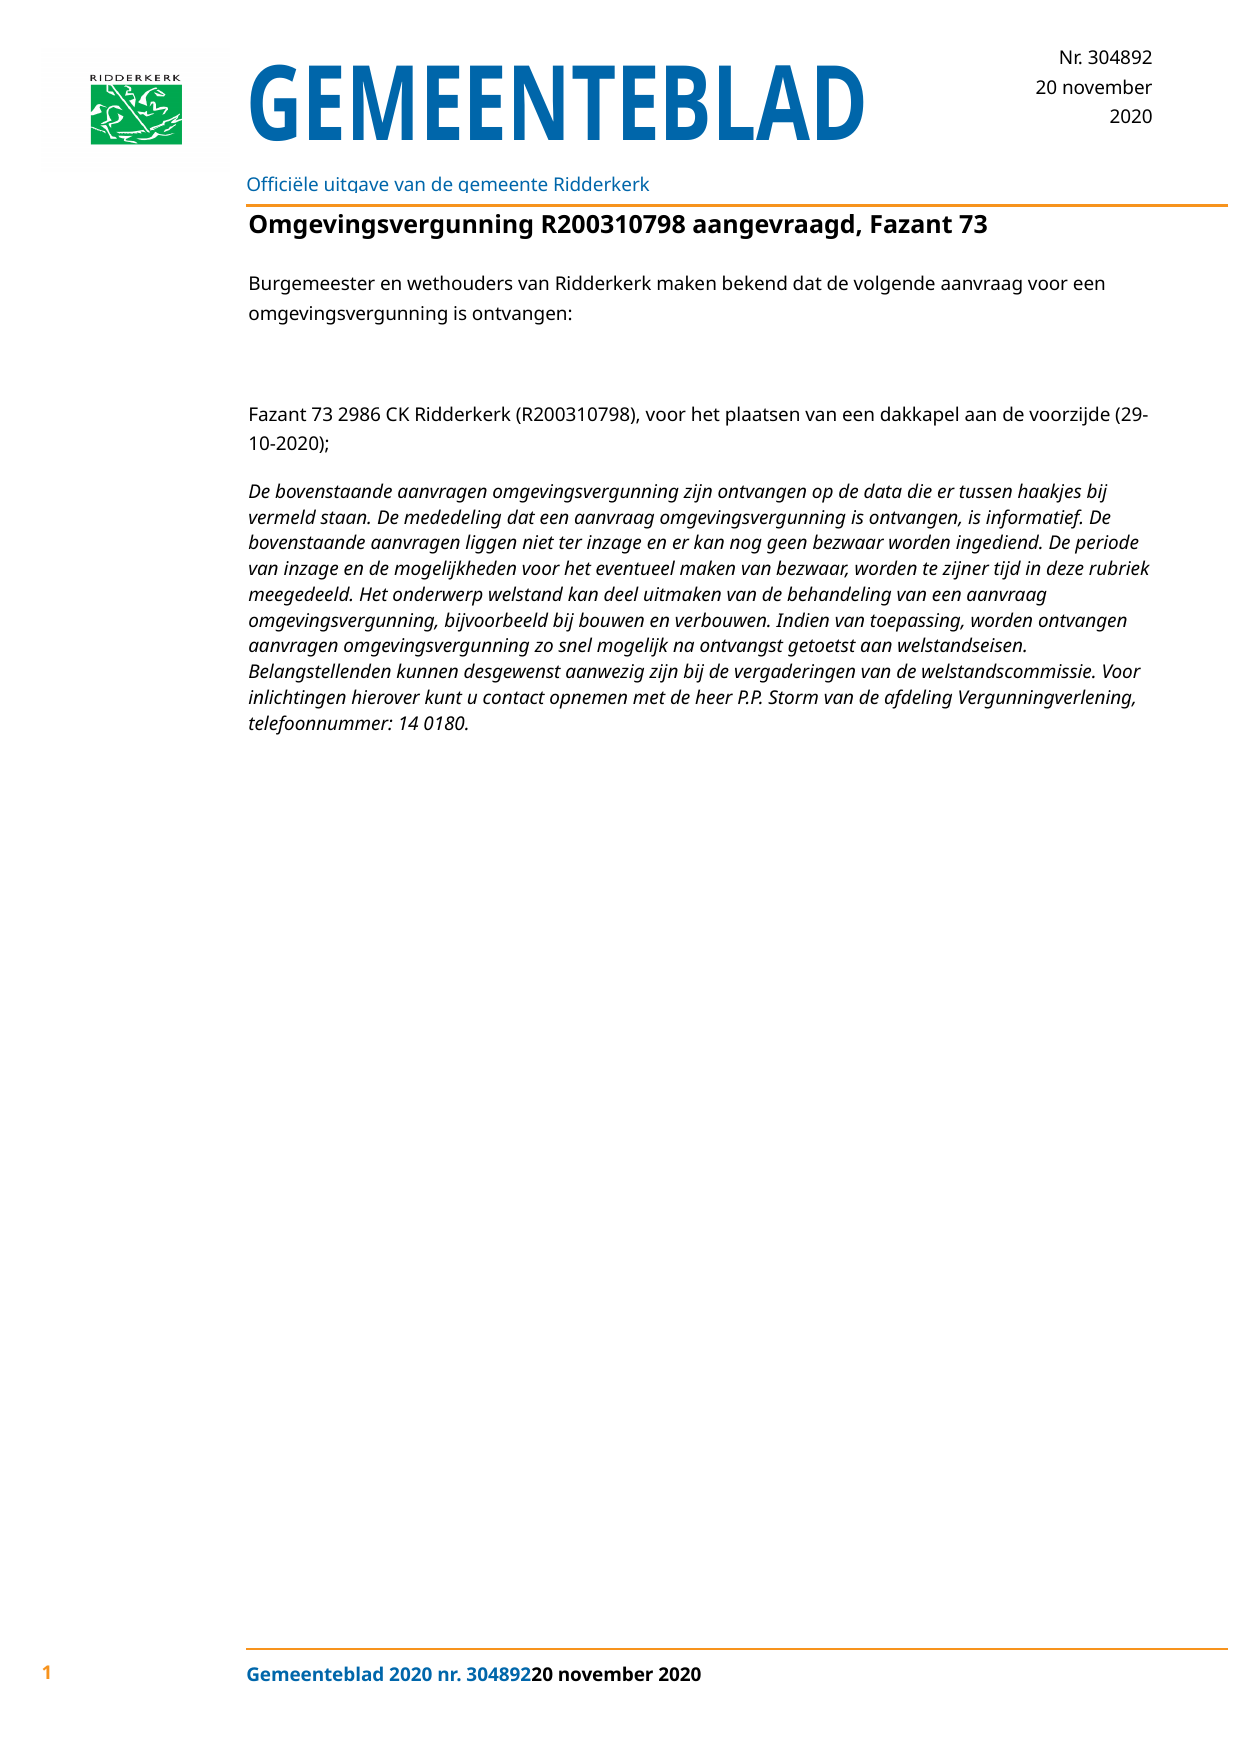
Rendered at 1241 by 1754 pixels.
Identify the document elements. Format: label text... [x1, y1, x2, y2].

text De bovenstaande aanvragen omgevingsvergunning zijn ontvangen op de data die er tussen haakjes bij vermeld staan. De mededeling dat een aanvraag omgevingsvergunning is ontvangen, is informatief. De bovenstaande aanvragen liggen niet ter inzage en er kan nog geen bezwaar worden ingediend. De periode van inzage en de mogelijkheden voor het eventueel maken van bezwaar, worden te zijner tijd in deze rubriek meegedeeld. Het onderwerp welstand kan deel uitmaken van de behandeling van een aanvraag omgevingsvergunning, bijvoorbeeld bij bouwen en verbouwen. Indien van toepassing, worden ontvangen aanvragen omgevingsvergunning zo snel mogelijk na ontvangst getoetst aan welstandseisen. Belangstellenden kunnen desgewenst aanwezig zijn bij de vergaderingen van de welstandscommissie. Voor inlichtingen hierover kunt u contact opnemen met de heer P.P. Storm van de afdeling Vergunningverlening, telefoonnummer: 14 0180. [248, 478, 1152, 735]
text Omgevingsvergunning R200310798 aangevraagd, Fazant 73 [248, 207, 1152, 241]
text Fazant 73 2986 CK Ridderkerk (R200310798), voor het plaatsen van een dakkapel aan de voorzijde (29-10-2020); [248, 401, 1152, 456]
text Burgemeester en wethouders van Ridderkerk maken bekend dat de volgende aanvraag voor een omgevingsvergunning is ontvangen: [248, 270, 1152, 326]
picture [41, 47, 231, 172]
